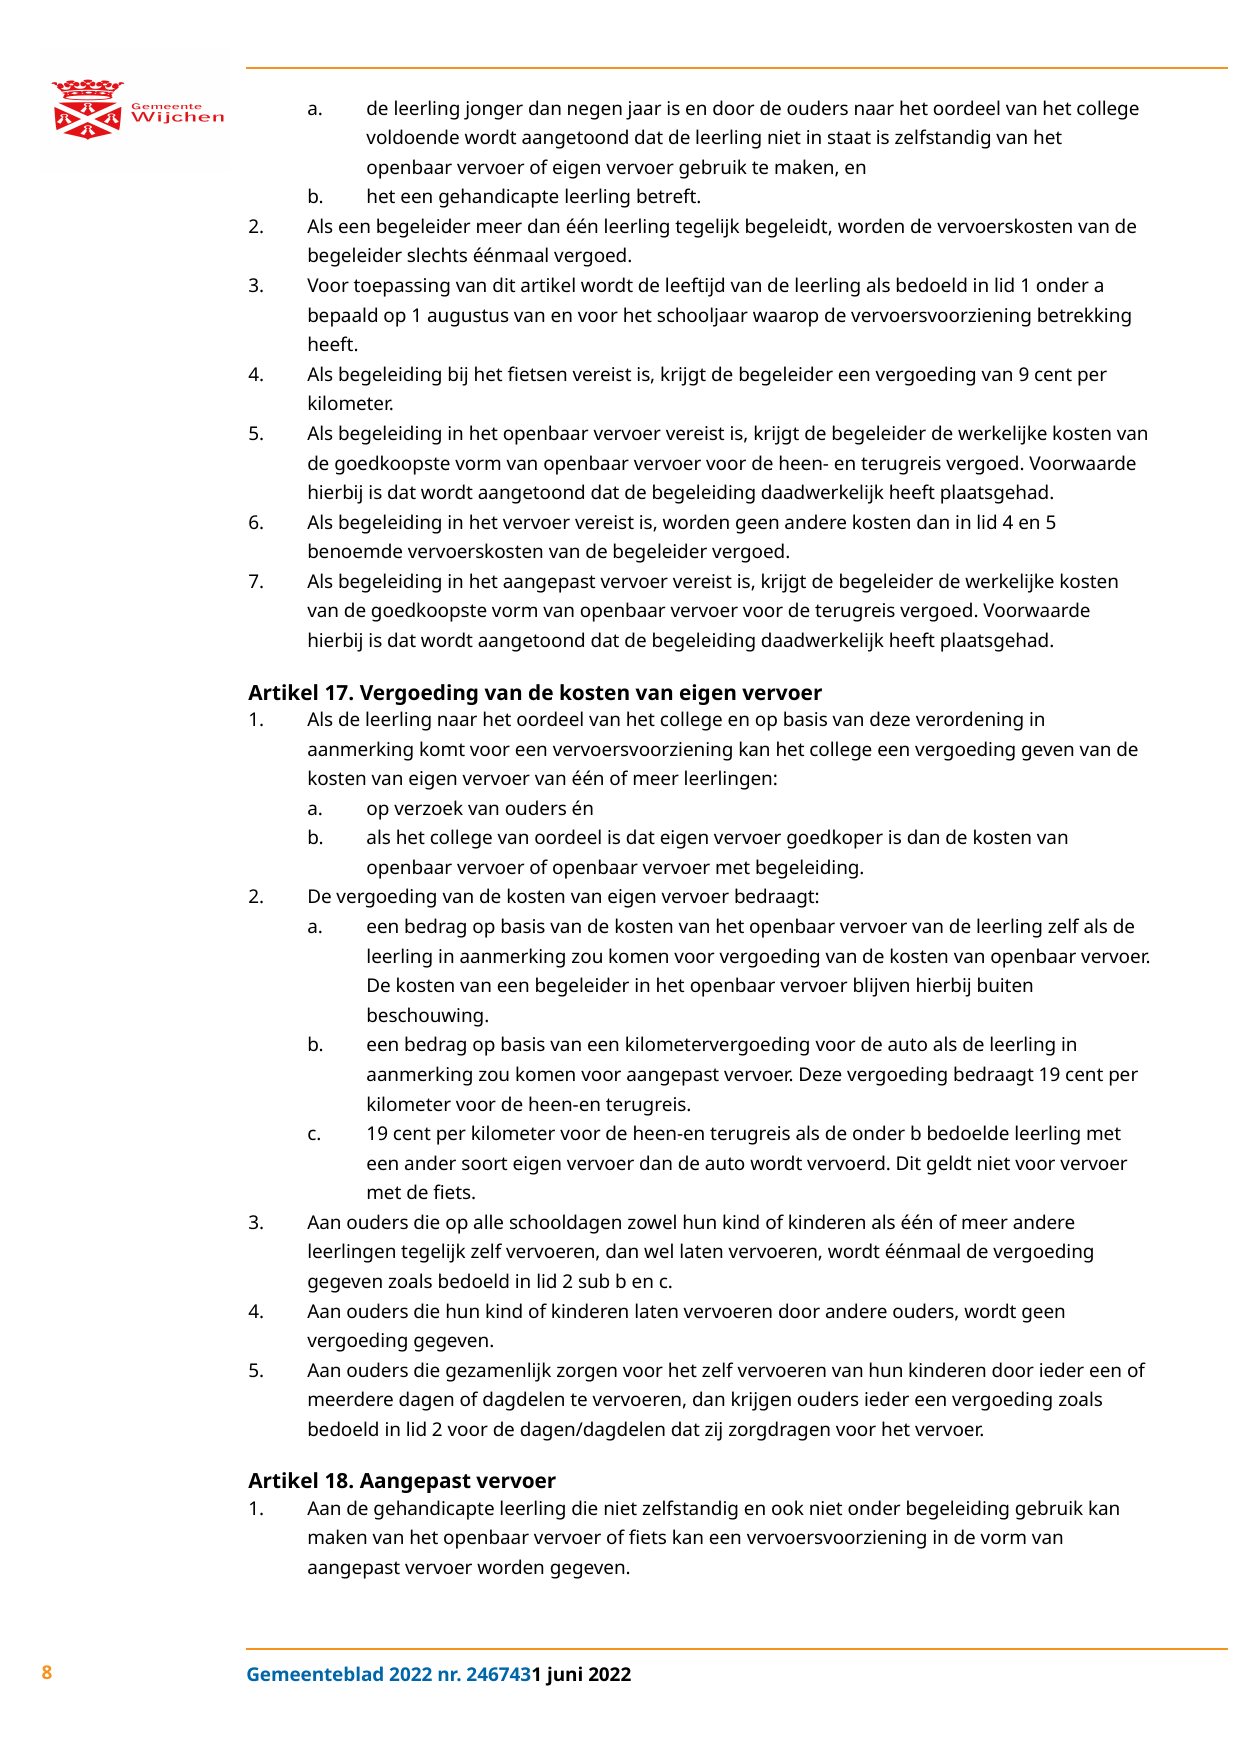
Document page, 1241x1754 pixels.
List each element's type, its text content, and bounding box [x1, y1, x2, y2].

list Aan ouders die hun kind of kinderen laten vervoeren door andere ouders, wordt geen vergoeding gegeven. [248, 1298, 1152, 1353]
list Aan ouders die gezamenlijk zorgen voor het zelf vervoeren van hun kinderen door ieder een of meerdere dagen of dagdelen te vervoeren, dan krijgen ouders ieder een vergoeding zoals bedoeld in lid 2 voor de dagen/dagdelen dat zij zorgdragen voor het vervoer. [248, 1357, 1152, 1442]
list Als begeleiding in het aangepast vervoer vereist is, krijgt de begeleider de werkelijke kosten van de goedkoopste vorm van openbaar vervoer voor de terugreis vergoed. Voorwaarde hierbij is dat wordt aangetoond dat de begeleiding daadwerkelijk heeft plaatsgehad. [248, 568, 1152, 653]
text Artikel 17. Vergoeding van de kosten van eigen vervoer [248, 678, 1152, 706]
list een bedrag op basis van een kilometervergoeding voor de auto als de leerling in aanmerking zou komen voor aangepast vervoer. Deze vergoeding bedraagt 19 cent per kilometer voor de heen-en terugreis. [307, 1032, 1152, 1116]
list Aan de gehandicapte leerling die niet zelfstandig en ook niet onder begeleiding gebruik kan maken van het openbaar vervoer of fiets kan een vervoersvoorziening in de vorm van aangepast vervoer worden gegeven. [248, 1495, 1152, 1580]
picture [41, 47, 231, 172]
list 19 cent per kilometer voor de heen-en terugreis als de onder b bedoelde leerling met een ander soort eigen vervoer dan de auto wordt vervoerd. Dit geldt niet voor vervoer met de fiets. [307, 1120, 1152, 1205]
list Als begeleiding bij het fietsen vereist is, krijgt de begeleider een vergoeding van 9 cent per kilometer. [248, 361, 1152, 416]
list het een gehandicapte leerling betreft. [307, 183, 1152, 209]
list een bedrag op basis van de kosten van het openbaar vervoer van de leerling zelf als de leerling in aanmerking zou komen voor vergoeding van de kosten van openbaar vervoer. De kosten van een begeleider in het openbaar vervoer blijven hierbij buiten beschouwing. [307, 913, 1152, 1028]
list Aan ouders die op alle schooldagen zowel hun kind of kinderen als één of meer andere leerlingen tegelijk zelf vervoeren, dan wel laten vervoeren, wordt éénmaal de vergoeding gegeven zoals bedoeld in lid 2 sub b en c. [248, 1209, 1152, 1294]
list de leerling jonger dan negen jaar is en door de ouders naar het oordeel van het college voldoende wordt aangetoond dat de leerling niet in staat is zelfstandig van het openbaar vervoer of eigen vervoer gebruik te maken, en [307, 95, 1152, 180]
list De vergoeding van de kosten van eigen vervoer bedraagt: [248, 884, 1152, 909]
list Als begeleiding in het openbaar vervoer vereist is, krijgt de begeleider de werkelijke kosten van de goedkoopste vorm van openbaar vervoer voor de heen- en terugreis vergoed. Voorwaarde hierbij is dat wordt aangetoond dat de begeleiding daadwerkelijk heeft plaatsgehad. [248, 420, 1152, 505]
list Als een begeleider meer dan één leerling tegelijk begeleidt, worden de vervoerskosten van de begeleider slechts éénmaal vergoed. [248, 213, 1152, 268]
list Als begeleiding in het vervoer vereist is, worden geen andere kosten dan in lid 4 en 5 benoemde vervoerskosten van de begeleider vergoed. [248, 509, 1152, 564]
list Als de leerling naar het oordeel van het college en op basis van deze verordening in aanmerking komt voor een vervoersvoorziening kan het college een vergoeding geven van de kosten van eigen vervoer van één of meer leerlingen: [248, 706, 1152, 791]
list als het college van oordeel is dat eigen vervoer goedkoper is dan de kosten van openbaar vervoer of openbaar vervoer met begeleiding. [307, 824, 1152, 880]
text Artikel 18. Aangepast vervoer [248, 1467, 1152, 1495]
list op verzoek van ouders én [307, 795, 1152, 821]
list Voor toepassing van dit artikel wordt de leeftijd van de leerling als bedoeld in lid 1 onder a bepaald op 1 augustus van en voor het schooljaar waarop de vervoersvoorziening betrekking heeft. [248, 272, 1152, 357]
